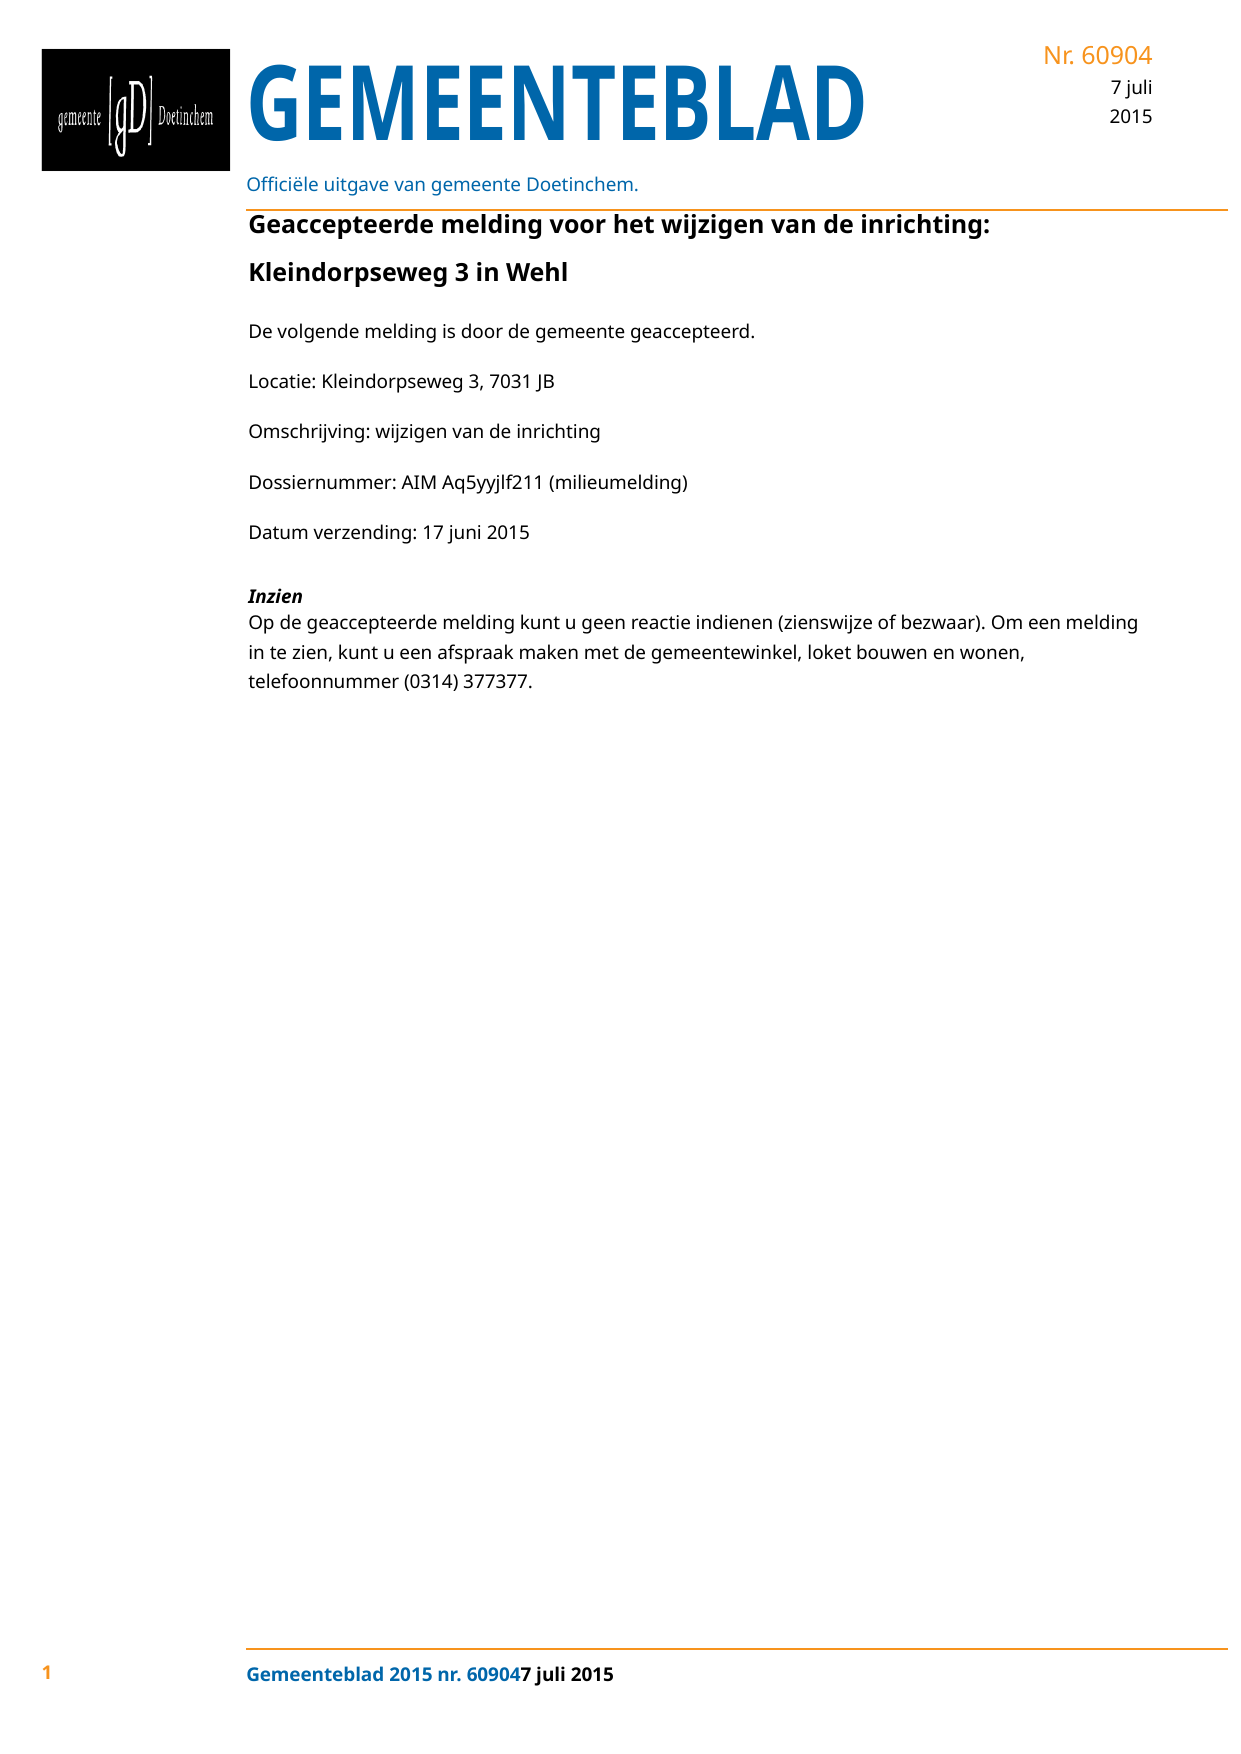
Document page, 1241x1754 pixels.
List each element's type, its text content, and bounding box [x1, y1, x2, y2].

text Op de geaccepteerde melding kunt u geen reactie indienen (zienswijze of bezwaar). Om een melding in te zien, kunt u een afspraak maken met de gemeentewinkel, loket bouwen en wonen, telefoonnummer (0314) 377377. [248, 609, 1152, 694]
text Dossiernummer: AIM Aq5yyjlf211 (milieumelding) [248, 469, 1152, 495]
picture [41, 47, 231, 172]
text Geaccepteerde melding voor het wijzigen van de inrichting: Kleindorpseweg 3 in Wehl [248, 211, 1152, 288]
text De volgende melding is door de gemeente geaccepteerd. [248, 318, 1152, 344]
text Omschrijving: wijzigen van de inrichting [248, 419, 1152, 444]
text Locatie: Kleindorpseweg 3, 7031 JB [248, 368, 1152, 394]
text Datum verzending: 17 juni 2015 [248, 519, 1152, 545]
text Inzien [248, 583, 1152, 609]
